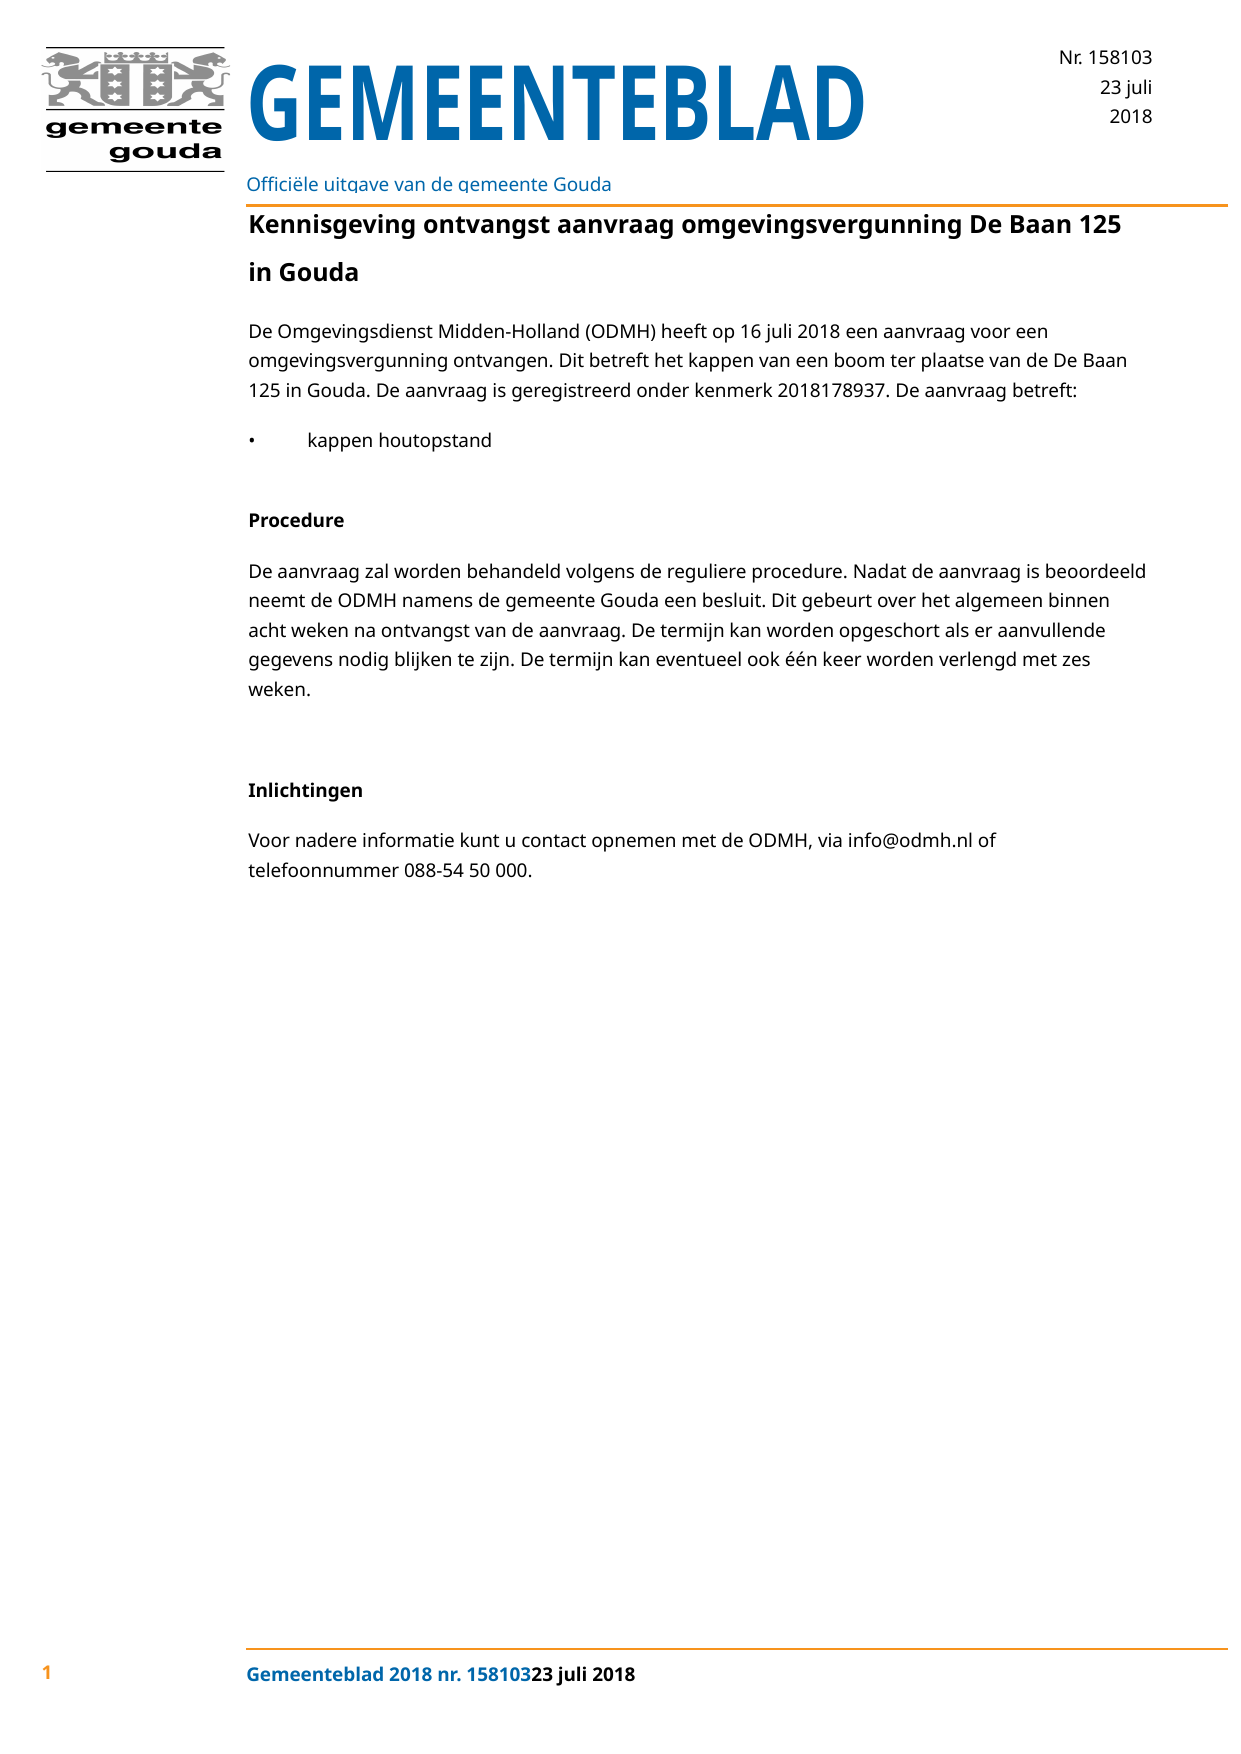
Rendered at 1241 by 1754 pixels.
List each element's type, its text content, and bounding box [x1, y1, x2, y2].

text De aanvraag zal worden behandeld volgens de reguliere procedure. Nadat de aanvraag is beoordeeld neemt de ODMH namens de gemeente Gouda een besluit. Dit gebeurt over het algemeen binnen acht weken na ontvangst van de aanvraag. De termijn kan worden opgeschort als er aanvullende gegevens nodig blijken te zijn. De termijn kan eventueel ook één keer worden verlengd met zes weken. [248, 558, 1152, 702]
text Inlichtingen [248, 777, 1152, 803]
text Voor nadere informatie kunt u contact opnemen met de ODMH, via info@odmh.nl of telefoonnummer 088-54 50 000. [248, 827, 1152, 883]
list kappen houtopstand [248, 427, 1152, 453]
text Procedure [248, 507, 1152, 533]
text De Omgevingsdienst Midden-Holland (ODMH) heeft op 16 juli 2018 een aanvraag voor een omgevingsvergunning ontvangen. Dit betreft het kappen van een boom ter plaatse van de De Baan 125 in Gouda. De aanvraag is geregistreerd onder kenmerk 2018178937. De aanvraag betreft: [248, 318, 1152, 403]
picture [41, 47, 231, 172]
text Kennisgeving ontvangst aanvraag omgevingsvergunning De Baan 125 in Gouda [248, 207, 1152, 288]
